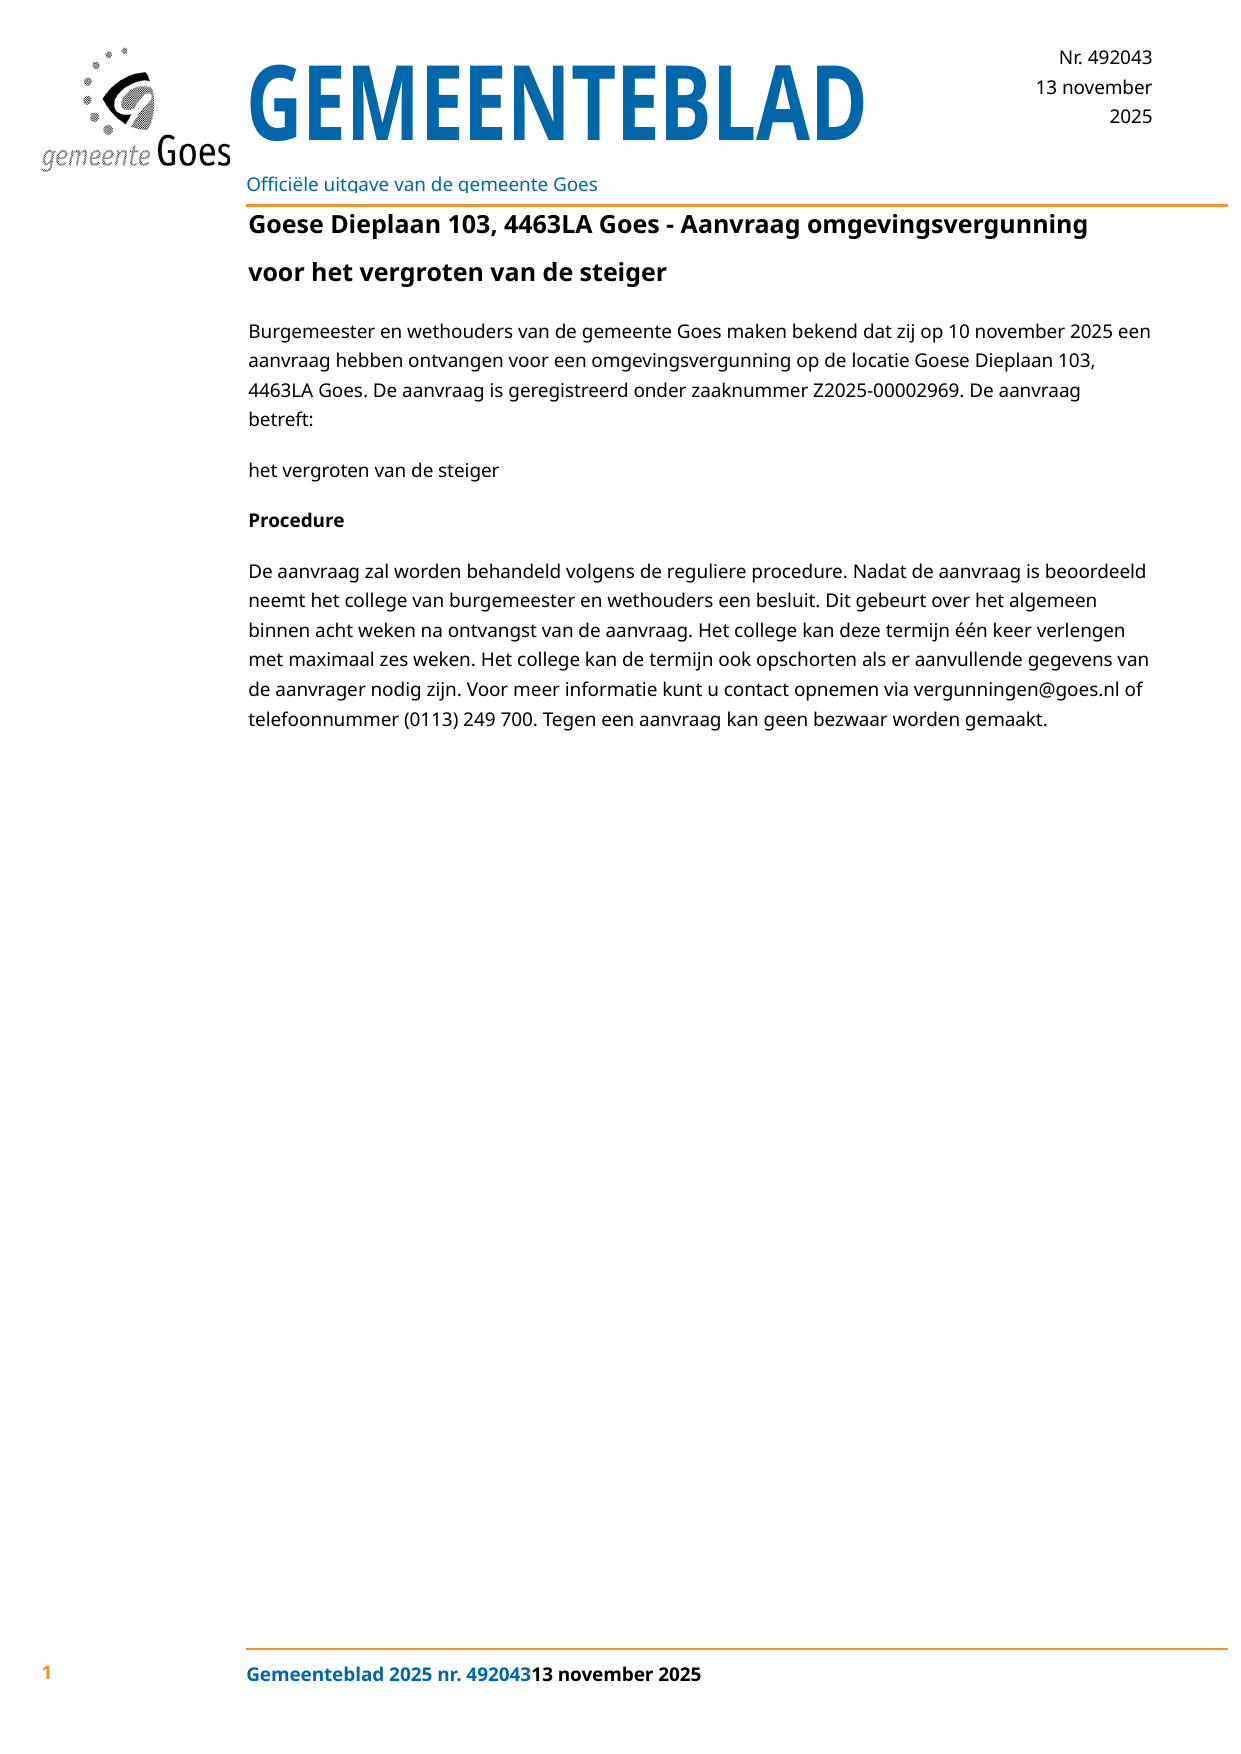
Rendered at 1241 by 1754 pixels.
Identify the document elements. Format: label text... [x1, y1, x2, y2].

text Goese Dieplaan 103, 4463LA Goes - Aanvraag omgevingsvergunning voor het vergroten van de steiger [248, 207, 1152, 288]
text De aanvraag zal worden behandeld volgens de reguliere procedure. Nadat de aanvraag is beoordeeld neemt het college van burgemeester en wethouders een besluit. Dit gebeurt over het algemeen binnen acht weken na ontvangst van de aanvraag. Het college kan deze termijn één keer verlengen met maximaal zes weken. Het college kan de termijn ook opschorten als er aanvullende gegevens van de aanvrager nodig zijn. Voor meer informatie kunt u contact opnemen via vergunningen@goes.nl of telefoonnummer (0113) 249 700. Tegen een aanvraag kan geen bezwaar worden gemaakt. [248, 558, 1152, 732]
text het vergroten van de steiger [248, 457, 1152, 483]
text Procedure [248, 507, 1152, 533]
picture [41, 47, 231, 172]
text Burgemeester en wethouders van de gemeente Goes maken bekend dat zij op 10 november 2025 een aanvraag hebben ontvangen voor een omgevingsvergunning op de locatie Goese Dieplaan 103, 4463LA Goes. De aanvraag is geregistreerd onder zaaknummer Z2025-00002969. De aanvraag betreft: [248, 318, 1152, 432]
